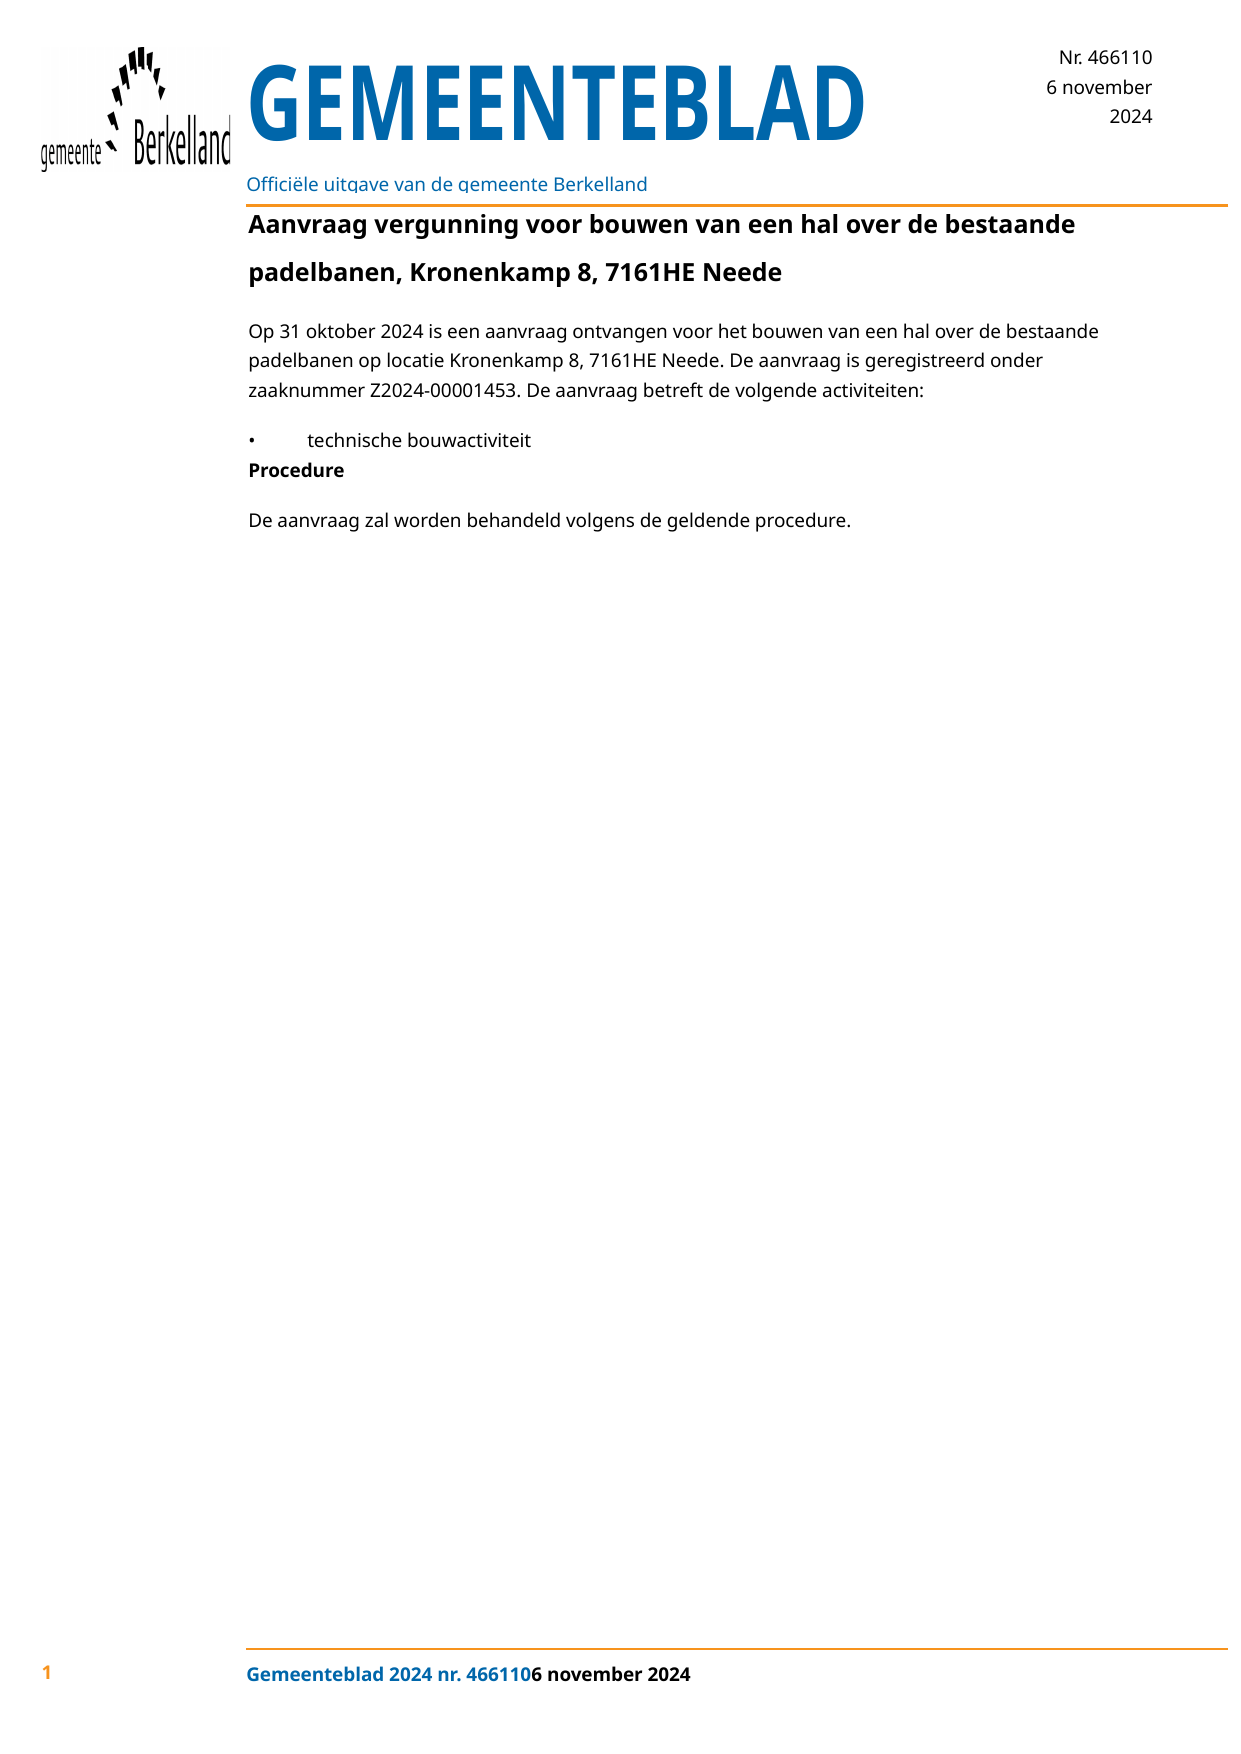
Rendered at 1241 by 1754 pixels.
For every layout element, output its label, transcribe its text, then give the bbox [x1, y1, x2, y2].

picture [41, 47, 231, 172]
list technische bouwactiviteit [248, 427, 1152, 453]
text De aanvraag zal worden behandeld volgens de geldende procedure. [248, 507, 1152, 533]
text Op 31 oktober 2024 is een aanvraag ontvangen voor het bouwen van een hal over de bestaande padelbanen op locatie Kronenkamp 8, 7161HE Neede. De aanvraag is geregistreerd onder zaaknummer Z2024-00001453. De aanvraag betreft de volgende activiteiten: [248, 318, 1152, 403]
text Procedure [248, 457, 1152, 483]
text Aanvraag vergunning voor bouwen van een hal over de bestaande padelbanen, Kronenkamp 8, 7161HE Neede [248, 207, 1152, 288]
